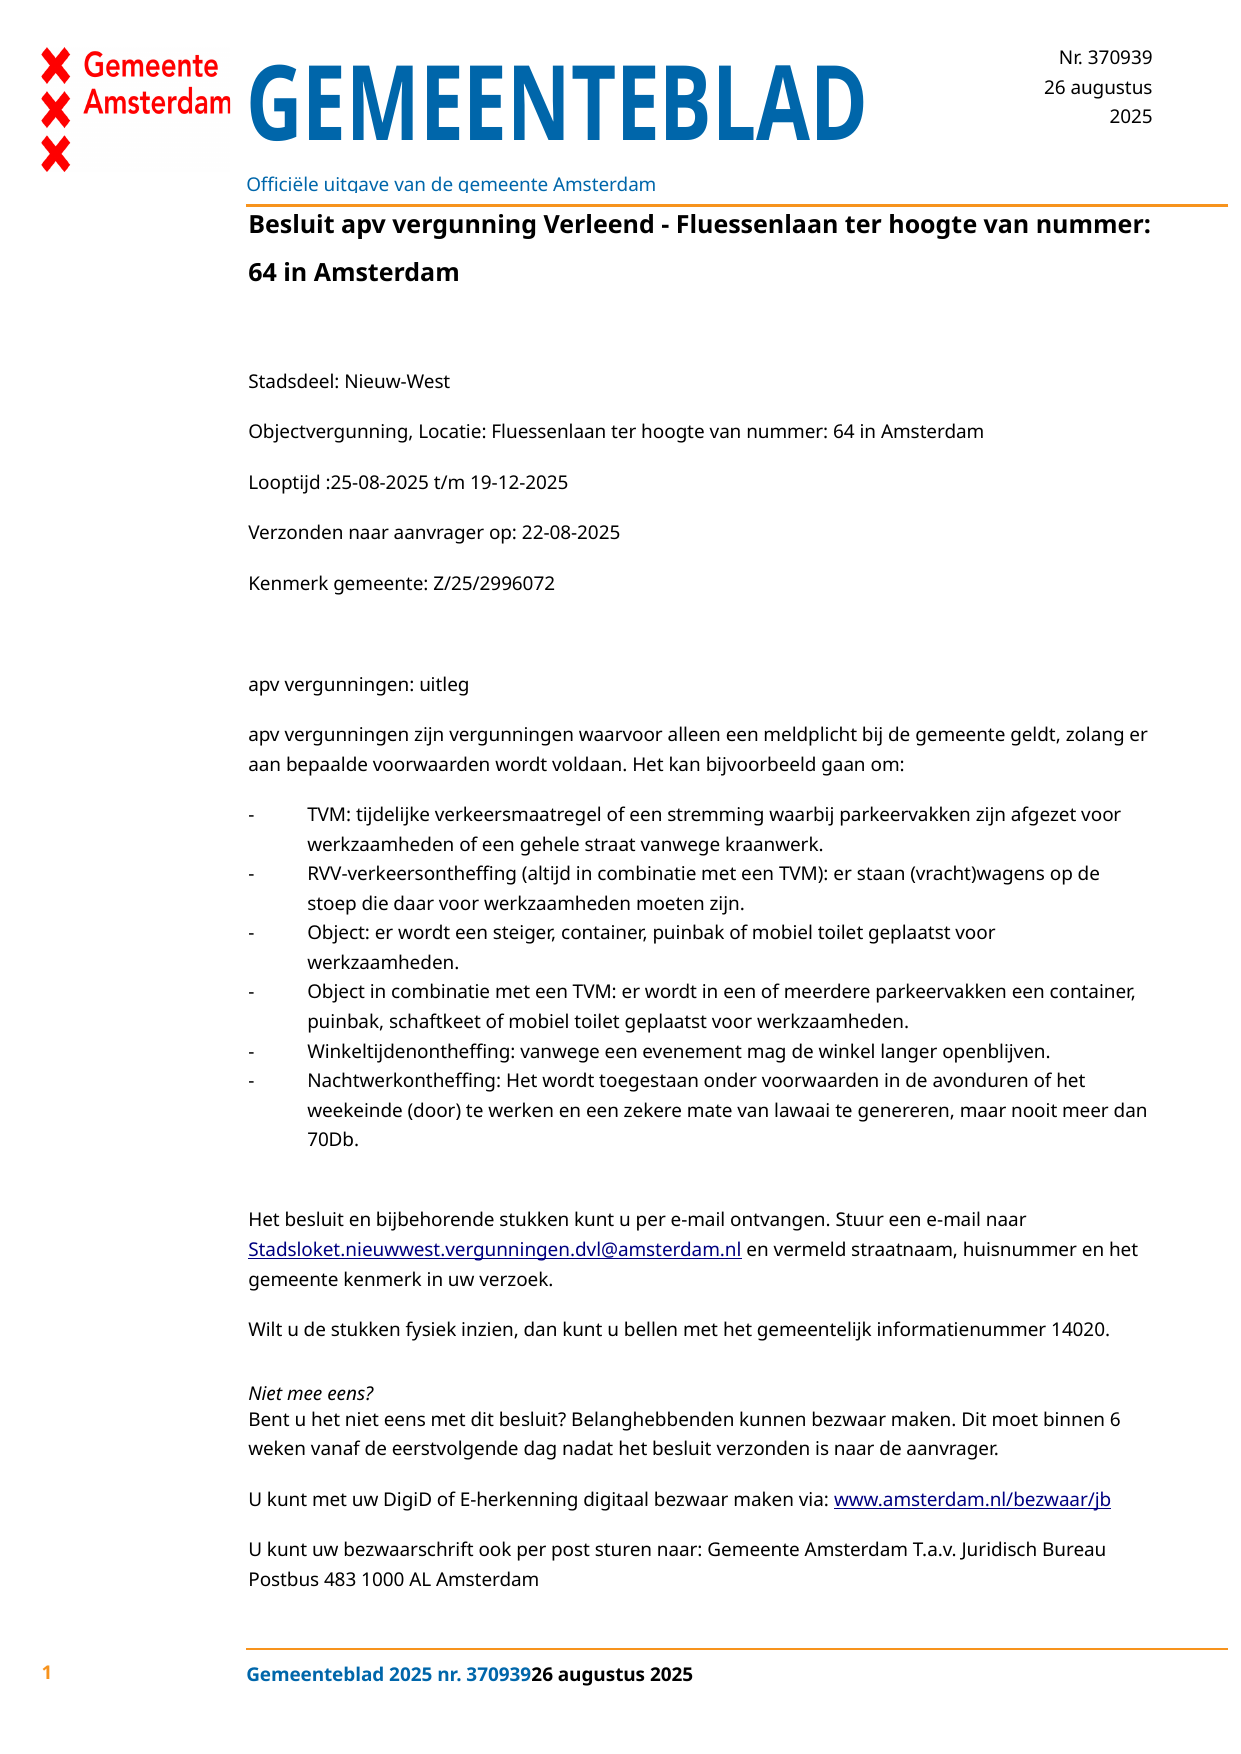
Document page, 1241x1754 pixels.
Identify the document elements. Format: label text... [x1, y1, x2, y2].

text Het besluit en bijbehorende stukken kunt u per e-mail ontvangen. Stuur een e-mail naar Stadsloket.nieuwwest.vergunningen.dvl@amsterdam.nl en vermeld straatnaam, huisnummer en het gemeente kenmerk in uw verzoek. [248, 1207, 1152, 1292]
text Besluit apv vergunning Verleend - Fluessenlaan ter hoogte van nummer: 64 in Amsterdam [248, 207, 1152, 288]
text Looptijd :25-08-2025 t/m 19-12-2025 [248, 469, 1152, 495]
list RVV-verkeersontheffing (altijd in combinatie met een TVM): er staan (vracht)wagens op de stoep die daar voor werkzaamheden moeten zijn. [248, 860, 1152, 916]
text Objectvergunning, Locatie: Fluessenlaan ter hoogte van nummer: 64 in Amsterdam [248, 419, 1152, 444]
text U kunt met uw DigiD of E-herkenning digitaal bezwaar maken via: www.amsterdam.nl/bezwaar/jb [248, 1486, 1152, 1512]
text Niet mee eens? [248, 1380, 1152, 1406]
text Kenmerk gemeente: Z/25/2996072 [248, 570, 1152, 596]
text Bent u het niet eens met dit besluit? Belanghebbenden kunnen bezwaar maken. Dit moet binnen 6 weken vanaf de eerstvolgende dag nadat het besluit verzonden is naar de aanvrager. [248, 1406, 1152, 1461]
text Wilt u de stukken fysiek inzien, dan kunt u bellen met het gemeentelijk informatienummer 14020. [248, 1316, 1152, 1342]
text Verzonden naar aanvrager op: 22-08-2025 [248, 519, 1152, 545]
text apv vergunningen: uitleg [248, 671, 1152, 697]
text U kunt uw bezwaarschrift ook per post sturen naar: Gemeente Amsterdam T.a.v. Juridisch Bureau Postbus 483 1000 AL Amsterdam [248, 1536, 1152, 1592]
picture [41, 47, 231, 172]
list Object: er wordt een steiger, container, puinbak of mobiel toilet geplaatst voor werkzaamheden. [248, 919, 1152, 975]
list TVM: tijdelijke verkeersmaatregel of een stremming waarbij parkeervakken zijn afgezet voor werkzaamheden of een gehele straat vanwege kraanwerk. [248, 801, 1152, 857]
text Stadsdeel: Nieuw-West [248, 368, 1152, 394]
list Winkeltijdenontheffing: vanwege een evenement mag de winkel langer openblijven. [248, 1038, 1152, 1064]
list Object in combinatie met een TVM: er wordt in een of meerdere parkeervakken een container, puinbak, schaftkeet of mobiel toilet geplaatst voor werkzaamheden. [248, 979, 1152, 1034]
text apv vergunningen zijn vergunningen waarvoor alleen een meldplicht bij de gemeente geldt, zolang er aan bepaalde voorwaarden wordt voldaan. Het kan bijvoorbeeld gaan om: [248, 721, 1152, 777]
list Nachtwerkontheffing: Het wordt toegestaan onder voorwaarden in de avonduren of het weekeinde (door) te werken en een zekere mate van lawaai te genereren, maar nooit meer dan 70Db. [248, 1067, 1152, 1152]
